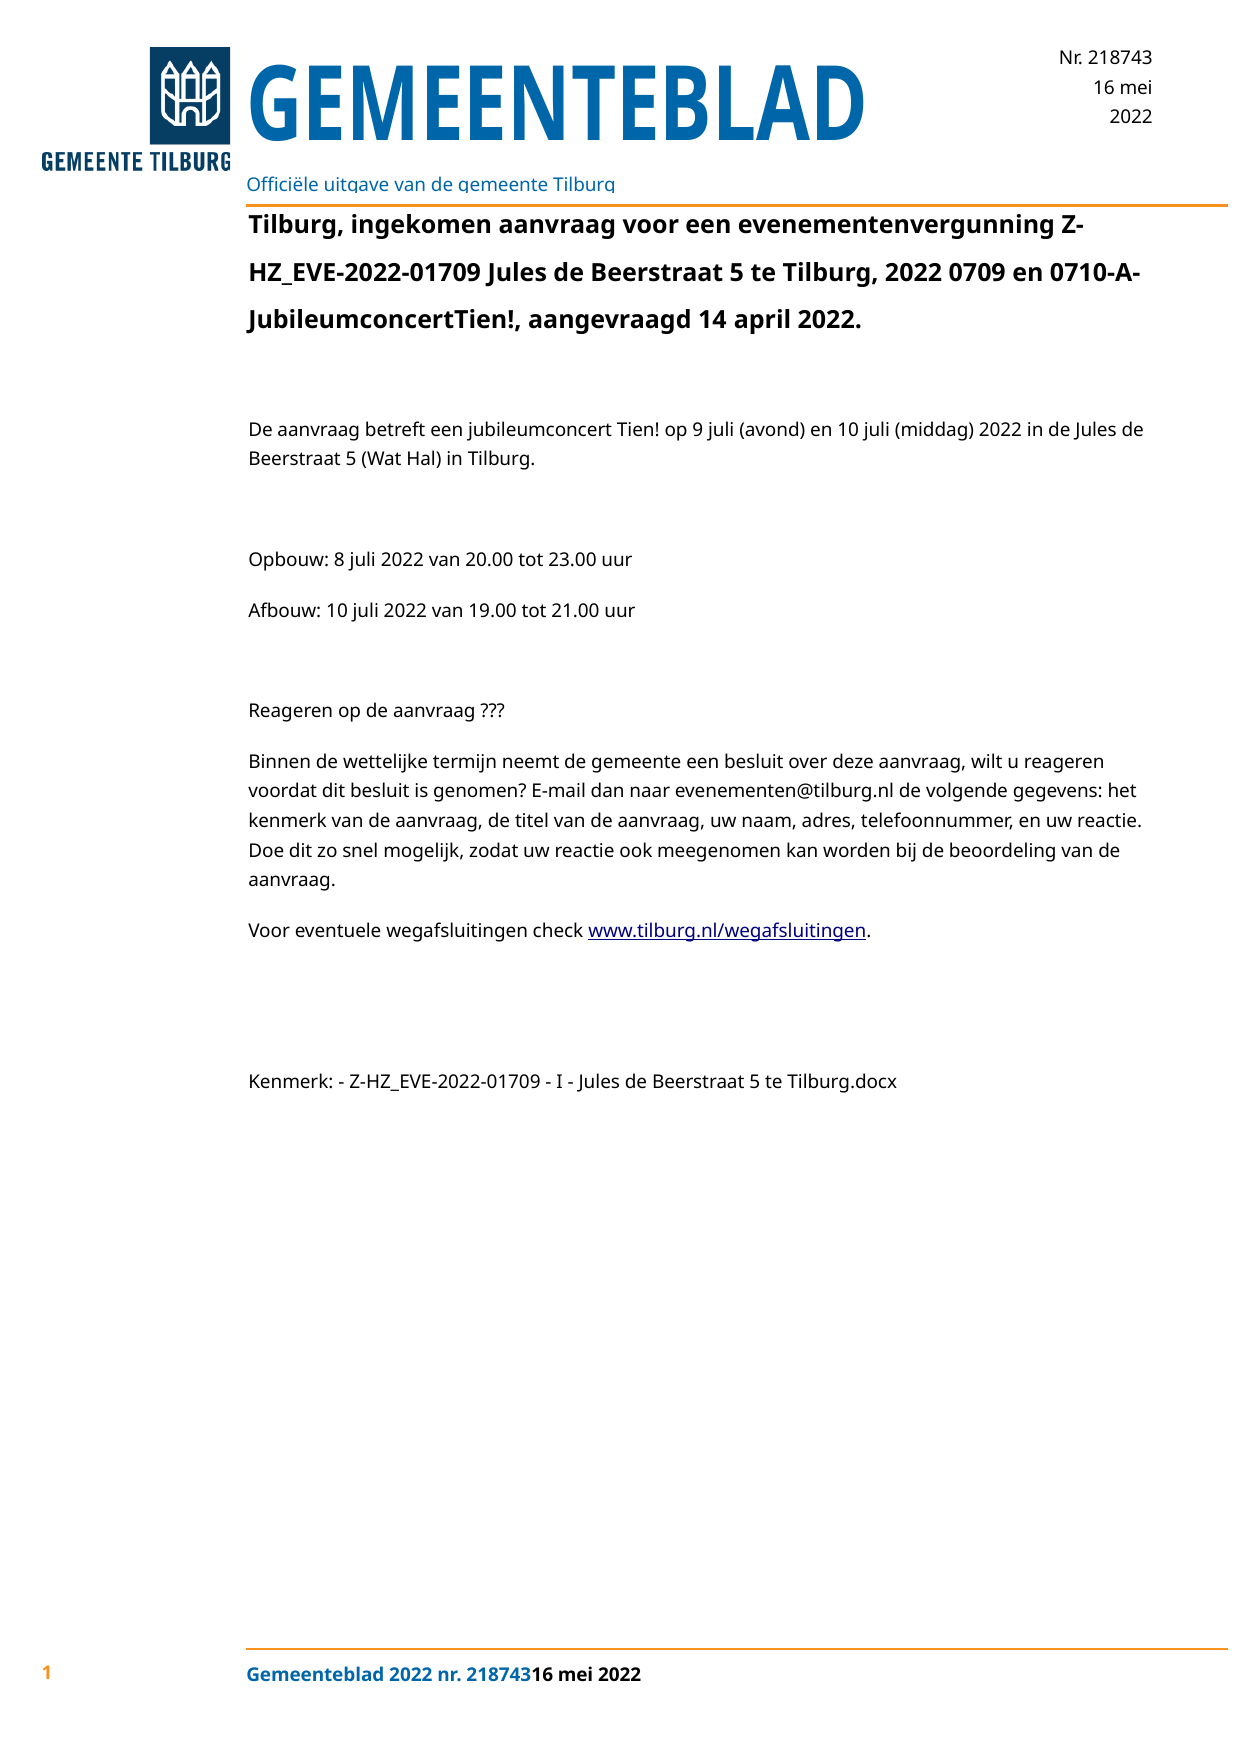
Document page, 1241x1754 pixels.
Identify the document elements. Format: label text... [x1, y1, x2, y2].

text Opbouw: 8 juli 2022 van 20.00 tot 23.00 uur [248, 546, 1152, 572]
text Afbouw: 10 juli 2022 van 19.00 tot 21.00 uur [248, 597, 1152, 622]
text De aanvraag betreft een jubileumconcert Tien! op 9 juli (avond) en 10 juli (middag) 2022 in de Jules de Beerstraat 5 (Wat Hal) in Tilburg. [248, 416, 1152, 471]
text Reageren op de aanvraag ??? [248, 698, 1152, 723]
text Kenmerk: - Z-HZ_EVE-2022-01709 - I - Jules de Beerstraat 5 te Tilburg.docx [248, 1068, 1152, 1094]
text Binnen de wettelijke termijn neemt de gemeente een besluit over deze aanvraag, wilt u reageren voordat dit besluit is genomen? E-mail dan naar evenementen@tilburg.nl de volgende gegevens: het kenmerk van de aanvraag, de titel van de aanvraag, uw naam, adres, telefoonnummer, en uw reactie. Doe dit zo snel mogelijk, zodat uw reactie ook meegenomen kan worden bij de beoordeling van de aanvraag. [248, 748, 1152, 892]
picture [41, 47, 231, 172]
text Tilburg, ingekomen aanvraag voor een evenementenvergunning Z-HZ_EVE-2022-01709 Jules de Beerstraat 5 te Tilburg, 2022 0709 en 0710-A-JubileumconcertTien!, aangevraagd 14 april 2022. [248, 207, 1152, 336]
text Voor eventuele wegafsluitingen check www.tilburg.nl/wegafsluitingen. [248, 917, 1152, 942]
